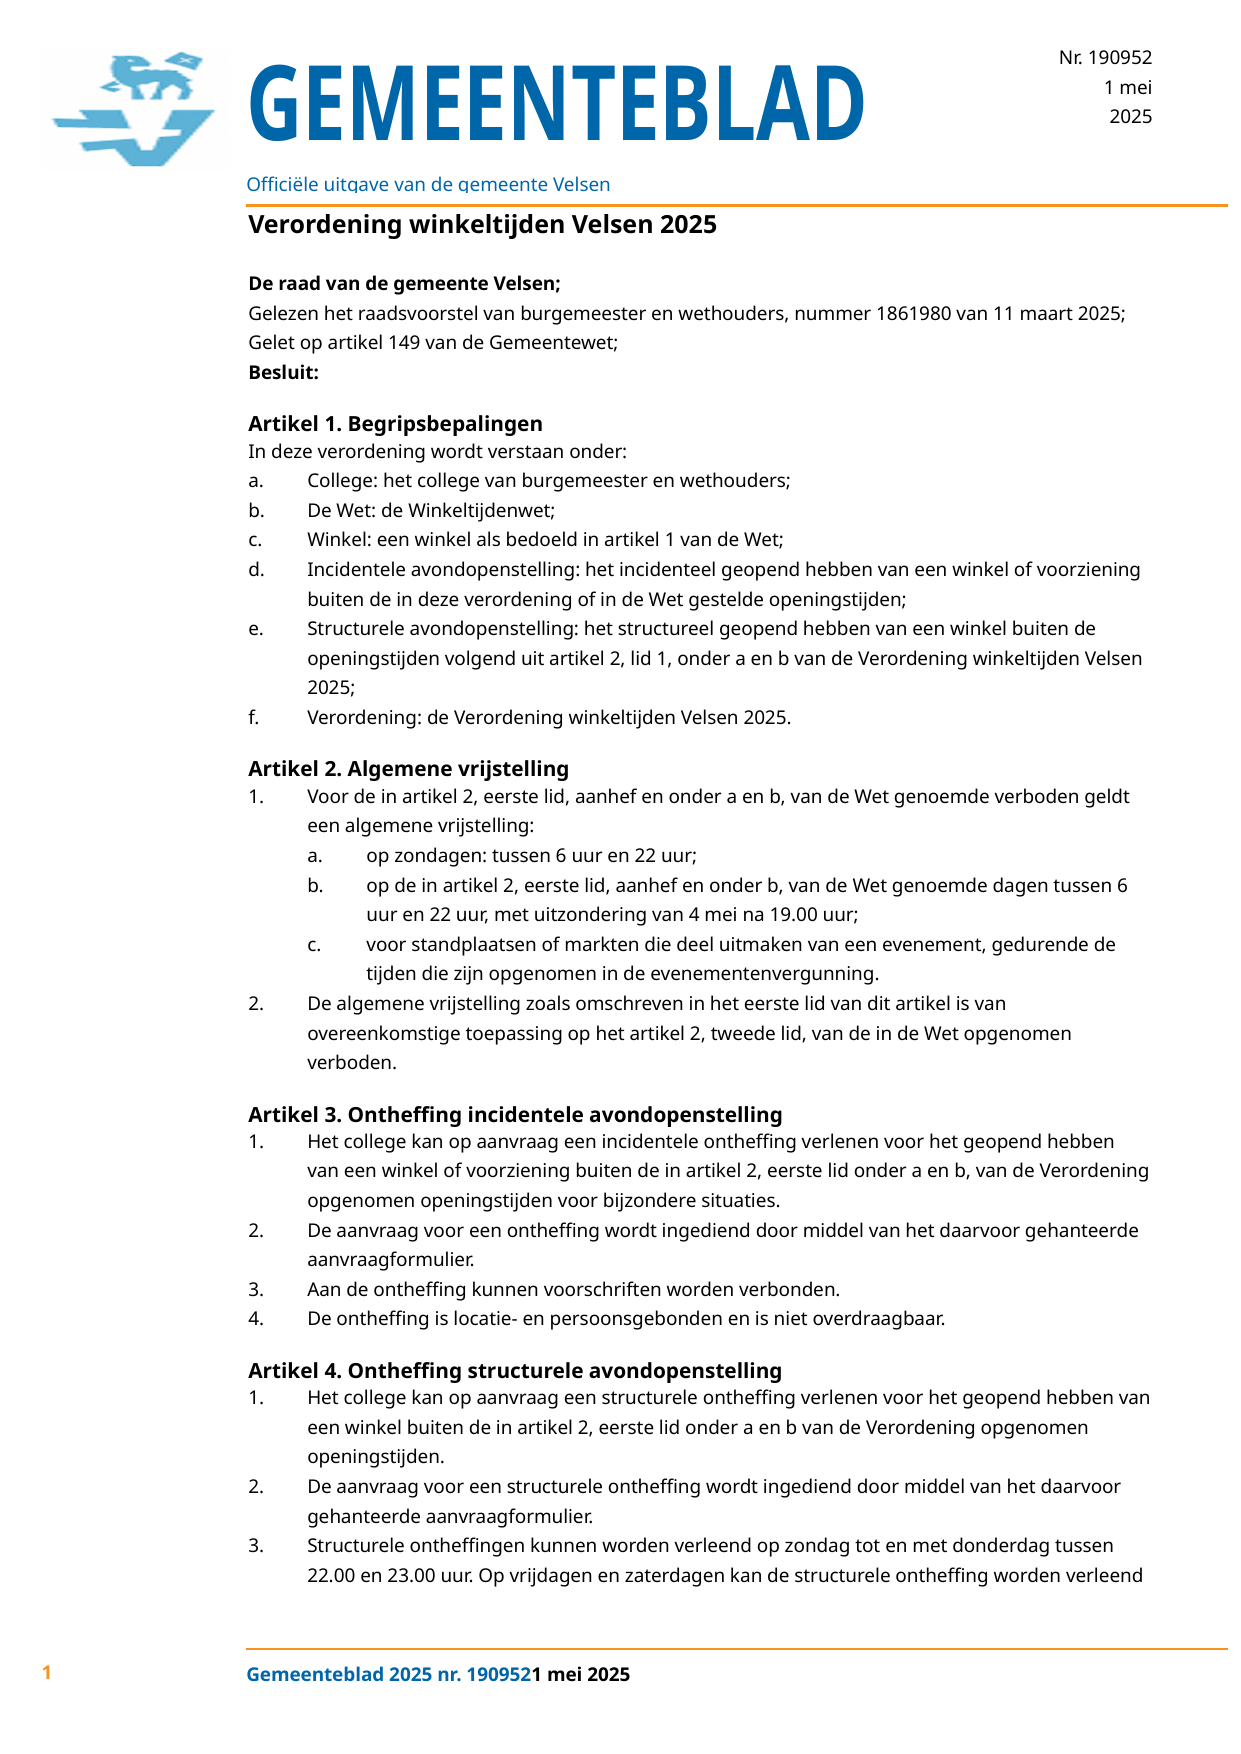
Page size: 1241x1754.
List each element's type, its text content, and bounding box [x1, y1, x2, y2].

list Voor de in artikel 2, eerste lid, aanhef en onder a en b, van de Wet genoemde verboden geldt een algemene vrijstelling: [248, 783, 1152, 838]
list op zondagen: tussen 6 uur en 22 uur; [307, 842, 1152, 868]
text Artikel 3. Ontheffing incidentele avondopenstelling [248, 1100, 1152, 1128]
text Besluit: [248, 359, 1152, 385]
list College: het college van burgemeester en wethouders; [248, 467, 1152, 493]
text Gelezen het raadsvoorstel van burgemeester en wethouders, nummer 1861980 van 11 maart 2025; [248, 300, 1152, 326]
list Het college kan op aanvraag een structurele ontheffing verlenen voor het geopend hebben van een winkel buiten de in artikel 2, eerste lid onder a en b van de Verordening opgenomen openingstijden. [248, 1384, 1152, 1469]
text Verordening winkeltijden Velsen 2025 [248, 207, 1152, 241]
picture [41, 47, 231, 172]
list Structurele avondopenstelling: het structureel geopend hebben van een winkel buiten de openingstijden volgend uit artikel 2, lid 1, onder a en b van de Verordening winkeltijden Velsen 2025; [248, 615, 1152, 700]
list De ontheffing is locatie- en persoonsgebonden en is niet overdraagbaar. [248, 1306, 1152, 1331]
list Verordening: de Verordening winkeltijden Velsen 2025. [248, 704, 1152, 730]
list op de in artikel 2, eerste lid, aanhef en onder b, van de Wet genoemde dagen tussen 6 uur en 22 uur, met uitzondering van 4 mei na 19.00 uur; [307, 872, 1152, 927]
text Artikel 2. Algemene vrijstelling [248, 754, 1152, 783]
list De aanvraag voor een structurele ontheffing wordt ingediend door middel van het daarvoor gehanteerde aanvraagformulier. [248, 1473, 1152, 1528]
list Incidentele avondopenstelling: het incidenteel geopend hebben van een winkel of voorziening buiten de in deze verordening of in de Wet gestelde openingstijden; [248, 556, 1152, 612]
text Artikel 1. Begripsbepalingen [248, 409, 1152, 438]
list De aanvraag voor een ontheffing wordt ingediend door middel van het daarvoor gehanteerde aanvraagformulier. [248, 1217, 1152, 1272]
text Artikel 4. Ontheffing structurele avondopenstelling [248, 1356, 1152, 1384]
text Gelet op artikel 149 van de Gemeentewet; [248, 329, 1152, 355]
list De Wet: de Winkeltijdenwet; [248, 497, 1152, 523]
list voor standplaatsen of markten die deel uitmaken van een evenement, gedurende de tijden die zijn opgenomen in de evenementenvergunning. [307, 931, 1152, 986]
list Het college kan op aanvraag een incidentele ontheffing verlenen voor het geopend hebben van een winkel of voorziening buiten de in artikel 2, eerste lid onder a en b, van de Verordening opgenomen openingstijden voor bijzondere situaties. [248, 1128, 1152, 1213]
list Aan de ontheffing kunnen voorschriften worden verbonden. [248, 1276, 1152, 1302]
list Winkel: een winkel als bedoeld in artikel 1 van de Wet; [248, 527, 1152, 552]
list Structurele ontheffingen kunnen worden verleend op zondag tot en met donderdag tussen 22.00 en 23.00 uur. Op vrijdagen en zaterdagen kan de structurele ontheffing worden verleend [248, 1532, 1152, 1588]
text De raad van de gemeente Velsen; [248, 270, 1152, 296]
text In deze verordening wordt verstaan onder: [248, 438, 1152, 464]
list De algemene vrijstelling zoals omschreven in het eerste lid van dit artikel is van overeenkomstige toepassing op het artikel 2, tweede lid, van de in de Wet opgenomen verboden. [248, 990, 1152, 1075]
